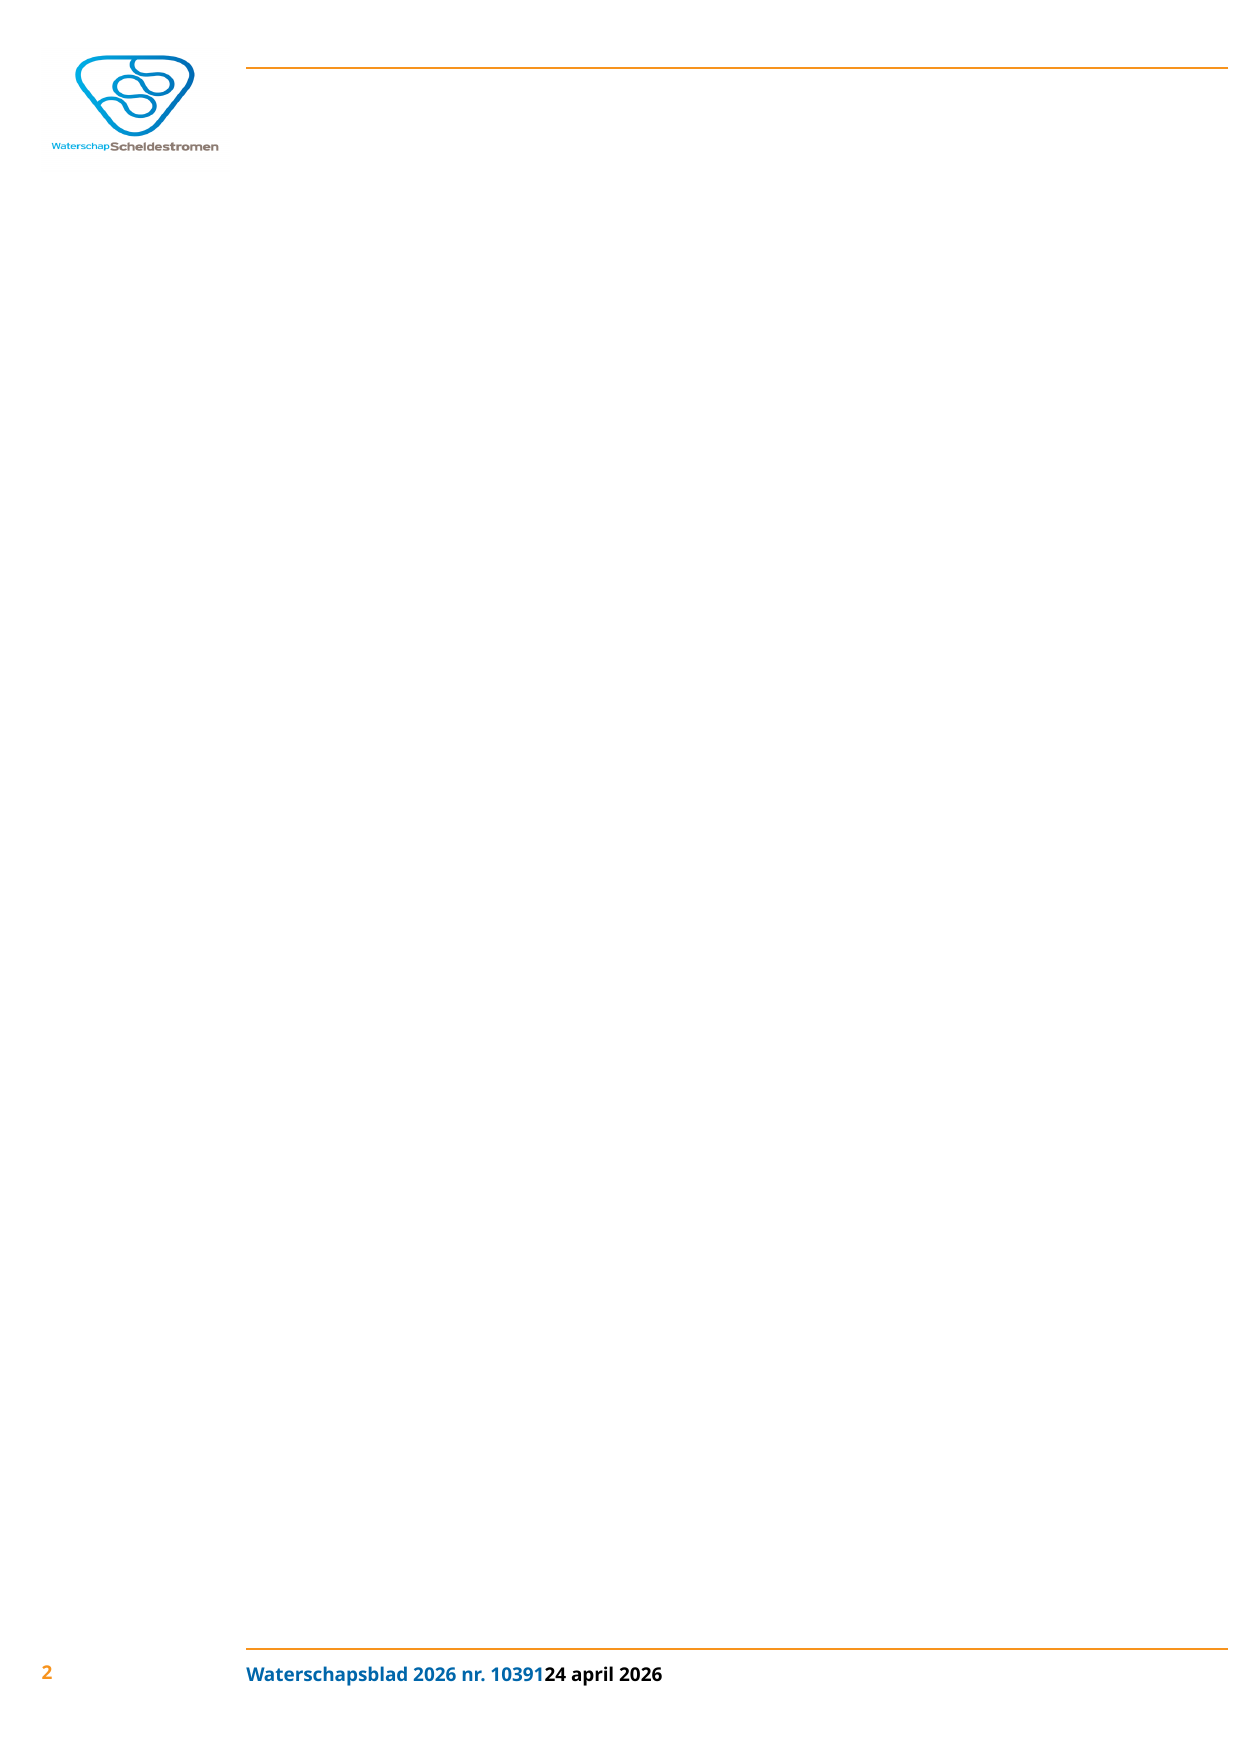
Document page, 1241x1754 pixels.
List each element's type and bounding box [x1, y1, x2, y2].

picture [41, 47, 231, 172]
